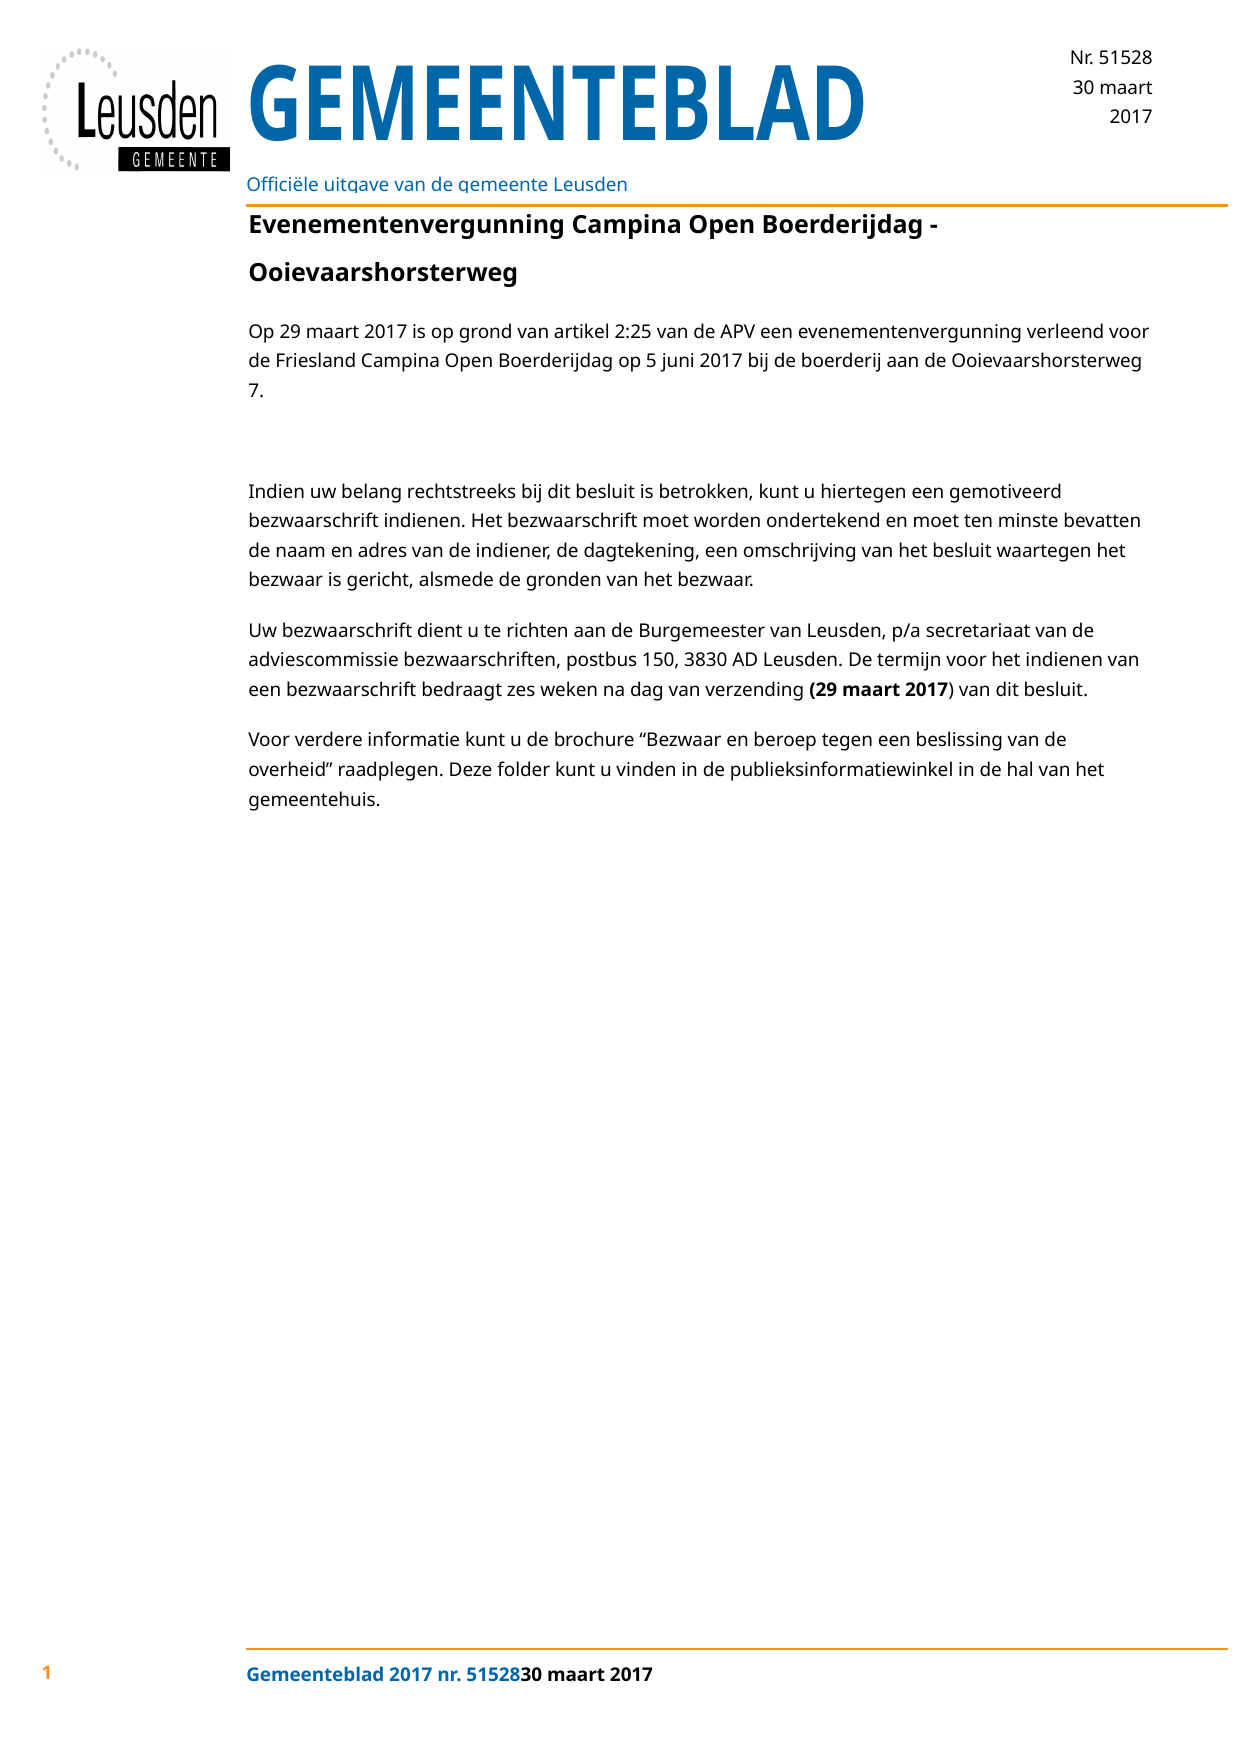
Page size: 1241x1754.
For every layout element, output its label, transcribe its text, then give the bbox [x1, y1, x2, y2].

text Evenementenvergunning Campina Open Boerderijdag - Ooievaarshorsterweg [248, 207, 1152, 288]
picture [41, 47, 231, 172]
text Voor verdere informatie kunt u de brochure “Bezwaar en beroep tegen een beslissing van de overheid” raadplegen. Deze folder kunt u vinden in de publieksinformatiewinkel in de hal van het gemeentehuis. [248, 727, 1152, 812]
text Uw bezwaarschrift dient u te richten aan de Burgemeester van Leusden, p/a secretariaat van de adviescommissie bezwaarschriften, postbus 150, 3830 AD Leusden. De termijn voor het indienen van een bezwaarschrift bedraagt zes weken na dag van verzending (29 maart 2017) van dit besluit. [248, 617, 1152, 702]
text Op 29 maart 2017 is op grond van artikel 2:25 van de APV een evenementenvergunning verleend voor de Friesland Campina Open Boerderijdag op 5 juni 2017 bij de boerderij aan de Ooievaarshorsterweg 7. [248, 318, 1152, 403]
text Indien uw belang rechtstreeks bij dit besluit is betrokken, kunt u hiertegen een gemotiveerd bezwaarschrift indienen. Het bezwaarschrift moet worden ondertekend en moet ten minste bevatten de naam en adres van de indiener, de dagtekening, een omschrijving van het besluit waartegen het bezwaar is gericht, alsmede de gronden van het bezwaar. [248, 478, 1152, 592]
